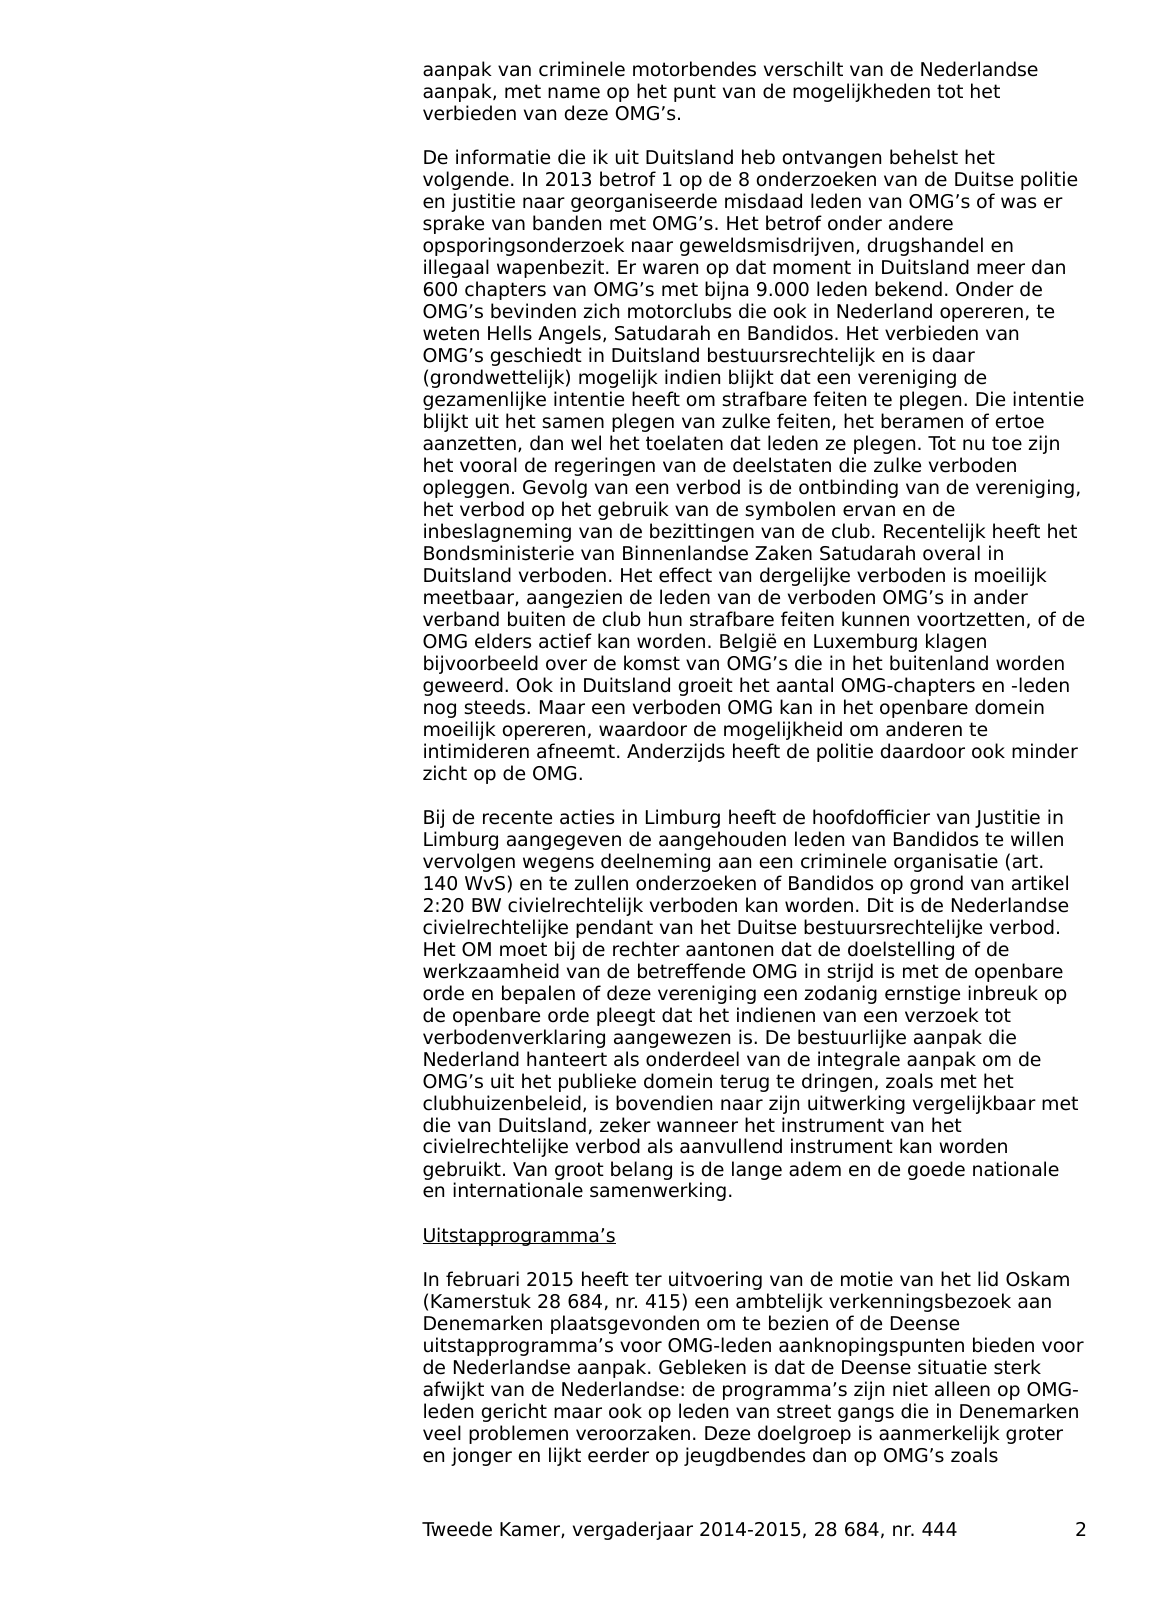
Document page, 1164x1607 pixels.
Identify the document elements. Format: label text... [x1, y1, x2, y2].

text Bij de recente acties in Limburg heeft de hoofdofficier van Justitie in Limburg aangegeven de aangehouden leden van Bandidos te willen vervolgen wegens deelneming aan een criminele organisatie (art. 140 WvS) en te zullen onderzoeken of Bandidos op grond van artikel 2:20 BW civielrechtelijk verboden kan worden. Dit is de Nederlandse civielrechtelijke pendant van het Duitse bestuursrechtelijke verbod. Het OM moet bij de rechter aantonen dat de doelstelling of de werkzaamheid van de betreffende OMG in strijd is met de openbare orde en bepalen of deze vereniging een zodanig ernstige inbreuk op de openbare orde pleegt dat het indienen van een verzoek tot verbodenverklaring aangewezen is. De bestuurlijke aanpak die Nederland hanteert als onderdeel van de integrale aanpak om de OMG’s uit het publieke domein terug te dringen, zoals met het clubhuizenbeleid, is bovendien naar zijn uitwerking vergelijkbaar met die van Duitsland, zeker wanneer het instrument van het civielrechtelijke verbod als aanvullend instrument kan worden gebruikt. Van groot belang is de lange adem en de goede nationale en internationale samenwerking. [422, 807, 1087, 1202]
subtitle Uitstapprogramma’s [422, 1224, 1087, 1247]
text De informatie die ik uit Duitsland heb ontvangen behelst het volgende. In 2013 betrof 1 op de 8 onderzoeken van de Duitse politie en justitie naar georganiseerde misdaad leden van OMG’s of was er sprake van banden met OMG’s. Het betrof onder andere opsporingsonderzoek naar geweldsmisdrijven, drugshandel en illegaal wapenbezit. Er waren op dat moment in Duitsland meer dan 600 chapters van OMG’s met bijna 9.000 leden bekend. Onder de OMG’s bevinden zich motorclubs die ook in Nederland opereren, te weten Hells Angels, Satudarah en Bandidos. Het verbieden van OMG’s geschiedt in Duitsland bestuursrechtelijk en is daar (grondwettelijk) mogelijk indien blijkt dat een vereniging de gezamenlijke intentie heeft om strafbare feiten te plegen. Die intentie blijkt uit het samen plegen van zulke feiten, het beramen of ertoe aanzetten, dan wel het toelaten dat leden ze plegen. Tot nu toe zijn het vooral de regeringen van de deelstaten die zulke verboden opleggen. Gevolg van een verbod is de ontbinding van de vereniging, het verbod op het gebruik van de symbolen ervan en de inbeslagneming van de bezittingen van de club. Recentelijk heeft het Bondsministerie van Binnenlandse Zaken Satudarah overal in Duitsland verboden. Het effect van dergelijke verboden is moeilijk meetbaar, aangezien de leden van de verboden OMG’s in ander verband buiten de club hun strafbare feiten kunnen voortzetten, of de OMG elders actief kan worden. België en Luxemburg klagen bijvoorbeeld over de komst van OMG’s die in het buitenland worden geweerd. Ook in Duitsland groeit het aantal OMG-chapters en -leden nog steeds. Maar een verboden OMG kan in het openbare domein moeilijk opereren, waardoor de mogelijkheid om anderen te intimideren afneemt. Anderzijds heeft de politie daardoor ook minder zicht op de OMG. [422, 147, 1087, 784]
text aanpak van criminele motorbendes verschilt van de Nederlandse aanpak, met name op het punt van de mogelijkheden tot het verbieden van deze OMG’s. [422, 59, 1087, 125]
text In februari 2015 heeft ter uitvoering van de motie van het lid Oskam (Kamerstuk 28 684, nr. 415) een ambtelijk verkenningsbezoek aan Denemarken plaatsgevonden om te bezien of de Deense uitstapprogramma’s voor OMG-leden aanknopingspunten bieden voor de Nederlandse aanpak. Gebleken is dat de Deense situatie sterk afwijkt van de Nederlandse: de programma’s zijn niet alleen op OMG-leden gericht maar ook op leden van street gangs die in Denemarken veel problemen veroorzaken. Deze doelgroep is aanmerkelijk groter en jonger en lijkt eerder op jeugdbendes dan op OMG’s zoals [422, 1269, 1087, 1467]
